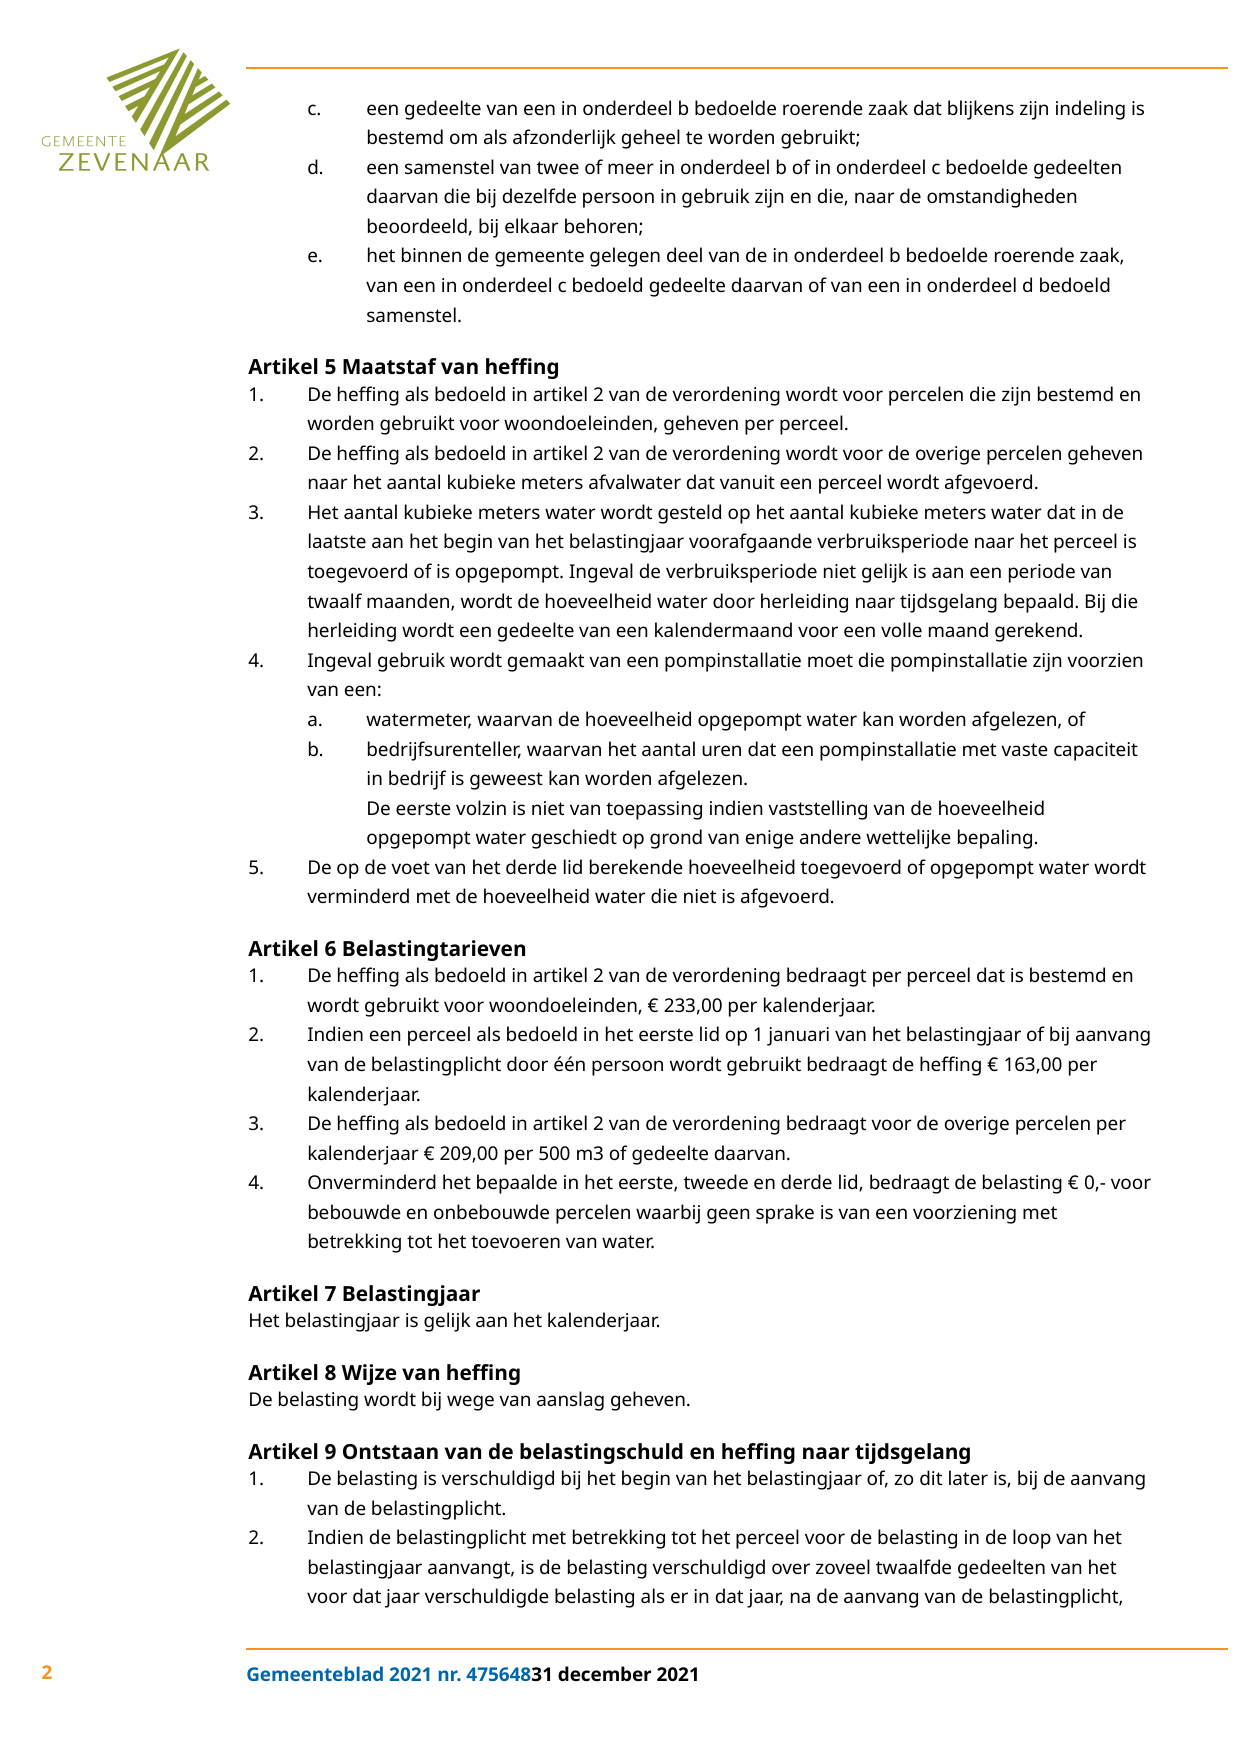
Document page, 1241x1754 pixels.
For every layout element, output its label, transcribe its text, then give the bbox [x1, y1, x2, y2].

list De heffing als bedoeld in artikel 2 van de verordening wordt voor de overige percelen geheven naar het aantal kubieke meters afvalwater dat vanuit een perceel wordt afgevoerd. [248, 440, 1152, 495]
text Artikel 9 Ontstaan van de belastingschuld en heffing naar tijdsgelang [248, 1437, 1152, 1465]
list De heffing als bedoeld in artikel 2 van de verordening bedraagt voor de overige percelen per kalenderjaar € 209,00 per 500 m3 of gedeelte daarvan. [248, 1110, 1152, 1166]
list bedrijfsurenteller, waarvan het aantal uren dat een pompinstallatie met vaste capaciteit in bedrijf is geweest kan worden afgelezen. [307, 736, 1152, 791]
list Ingeval gebruik wordt gemaakt van een pompinstallatie moet die pompinstallatie zijn voorzien van een: [248, 647, 1152, 702]
list De belasting is verschuldigd bij het begin van het belastingjaar of, zo dit later is, bij de aanvang van de belastingplicht. [248, 1465, 1152, 1521]
text Artikel 7 Belastingjaar [248, 1279, 1152, 1308]
text Artikel 6 Belastingtarieven [248, 934, 1152, 962]
list Onverminderd het bepaalde in het eerste, tweede en derde lid, bedraagt de belasting € 0,- voor bebouwde en onbebouwde percelen waarbij geen sprake is van een voorziening met betrekking tot het toevoeren van water. [248, 1169, 1152, 1254]
list Indien een perceel als bedoeld in het eerste lid op 1 januari van het belastingjaar of bij aanvang van de belastingplicht door één persoon wordt gebruikt bedraagt de heffing € 163,00 per kalenderjaar. [248, 1022, 1152, 1107]
text Artikel 8 Wijze van heffing [248, 1358, 1152, 1386]
text De belasting wordt bij wege van aanslag geheven. [248, 1386, 1152, 1412]
list De heffing als bedoeld in artikel 2 van de verordening wordt voor percelen die zijn bestemd en worden gebruikt voor woondoeleinden, geheven per perceel. [248, 381, 1152, 436]
text Het belastingjaar is gelijk aan het kalenderjaar. [248, 1308, 1152, 1333]
list Indien de belastingplicht met betrekking tot het perceel voor de belasting in de loop van het belastingjaar aanvangt, is de belasting verschuldigd over zoveel twaalfde gedeelten van het voor dat jaar verschuldigde belasting als er in dat jaar, na de aanvang van de belastingplicht, [248, 1524, 1152, 1609]
list watermeter, waarvan de hoeveelheid opgepompt water kan worden afgelezen, of [307, 706, 1152, 732]
list een samenstel van twee of meer in onderdeel b of in onderdeel c bedoelde gedeelten daarvan die bij dezelfde persoon in gebruik zijn en die, naar de omstandigheden beoordeeld, bij elkaar behoren; [307, 154, 1152, 239]
list het binnen de gemeente gelegen deel van de in onderdeel b bedoelde roerende zaak, van een in onderdeel c bedoeld gedeelte daarvan of van een in onderdeel d bedoeld samenstel. [307, 243, 1152, 328]
list Het aantal kubieke meters water wordt gesteld op het aantal kubieke meters water dat in de laatste aan het begin van het belastingjaar voorafgaande verbruiksperiode naar het perceel is toegevoerd of is opgepompt. Ingeval de verbruiksperiode niet gelijk is aan een periode van twaalf maanden, wordt de hoeveelheid water door herleiding naar tijdsgelang bepaald. Bij die herleiding wordt een gedeelte van een kalendermaand voor een volle maand gerekend. [248, 499, 1152, 643]
picture [41, 47, 231, 172]
list De heffing als bedoeld in artikel 2 van de verordening bedraagt per perceel dat is bestemd en wordt gebruikt voor woondoeleinden, € 233,00 per kalenderjaar. [248, 962, 1152, 1018]
list De op de voet van het derde lid berekende hoeveelheid toegevoerd of opgepompt water wordt verminderd met de hoeveelheid water die niet is afgevoerd. [248, 854, 1152, 909]
list De eerste volzin is niet van toepassing indien vaststelling van de hoeveelheid opgepompt water geschiedt op grond van enige andere wettelijke bepaling. [307, 795, 1152, 850]
text Artikel 5 Maatstaf van heffing [248, 352, 1152, 381]
list een gedeelte van een in onderdeel b bedoelde roerende zaak dat blijkens zijn indeling is bestemd om als afzonderlijk geheel te worden gebruikt; [307, 95, 1152, 150]
